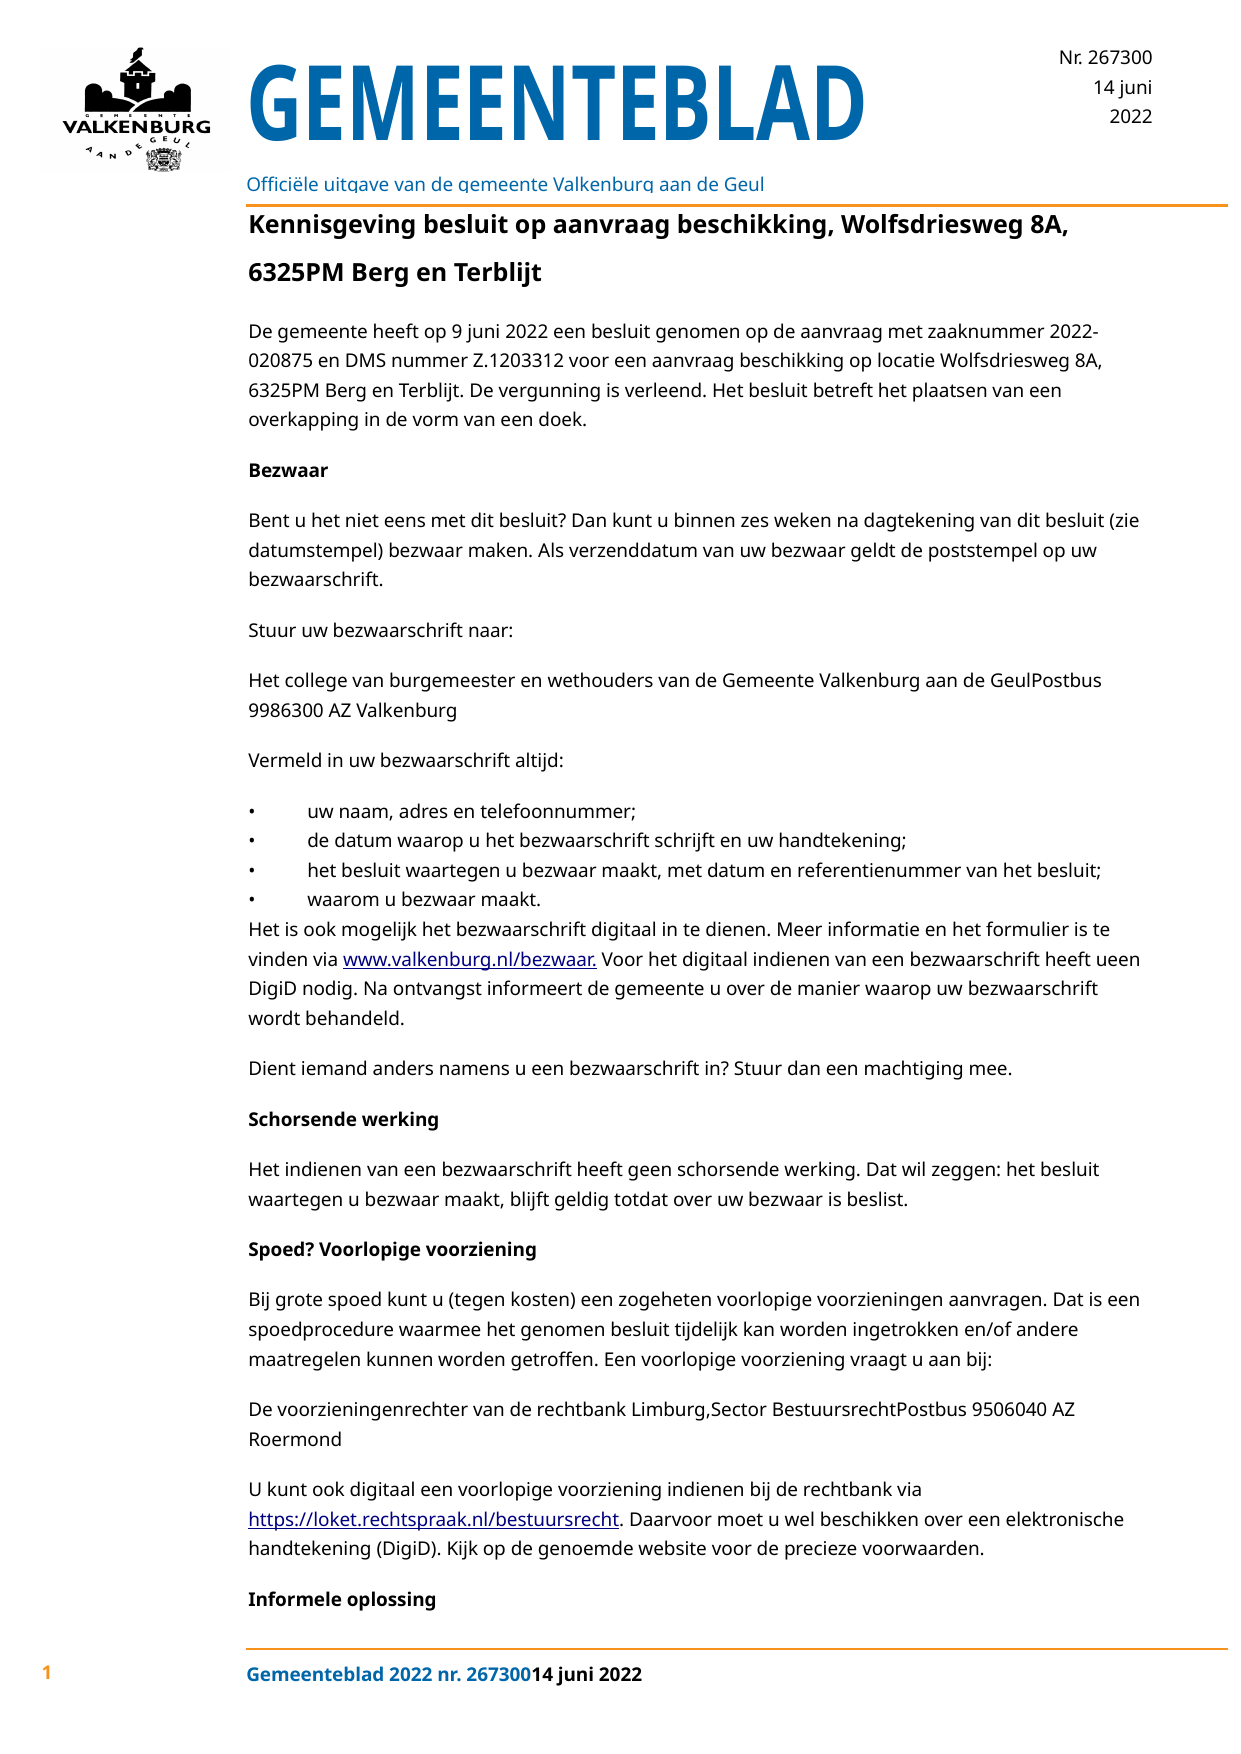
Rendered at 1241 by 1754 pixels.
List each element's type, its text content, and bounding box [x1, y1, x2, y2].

text Informele oplossing [248, 1586, 1152, 1612]
text De voorzieningenrechter van de rechtbank Limburg,Sector BestuursrechtPostbus 9506040 AZ Roermond [248, 1396, 1152, 1452]
text De gemeente heeft op 9 juni 2022 een besluit genomen op de aanvraag met zaaknummer 2022-020875 en DMS nummer Z.1203312 voor een aanvraag beschikking op locatie Wolfsdriesweg 8A, 6325PM Berg en Terblijt. De vergunning is verleend. Het besluit betreft het plaatsen van een overkapping in de vorm van een doek. [248, 318, 1152, 432]
list waarom u bezwaar maakt. [248, 887, 1152, 912]
text U kunt ook digitaal een voorlopige voorziening indienen bij de rechtbank via https://loket.rechtspraak.nl/bestuursrecht. Daarvoor moet u wel beschikken over een elektronische handtekening (DigiD). Kijk op de genoemde website voor de precieze voorwaarden. [248, 1476, 1152, 1561]
text Schorsende werking [248, 1106, 1152, 1132]
text Het is ook mogelijk het bezwaarschrift digitaal in te dienen. Meer informatie en het formulier is te vinden via www.valkenburg.nl/bezwaar. Voor het digitaal indienen van een bezwaarschrift heeft ueen DigiD nodig. Na ontvangst informeert de gemeente u over de manier waarop uw bezwaarschrift wordt behandeld. [248, 916, 1152, 1031]
list het besluit waartegen u bezwaar maakt, met datum en referentienummer van het besluit; [248, 857, 1152, 883]
text Bij grote spoed kunt u (tegen kosten) een zogeheten voorlopige voorzieningen aanvragen. Dat is een spoedprocedure waarmee het genomen besluit tijdelijk kan worden ingetrokken en/of andere maatregelen kunnen worden getroffen. Een voorlopige voorziening vraagt u aan bij: [248, 1287, 1152, 1372]
text Stuur uw bezwaarschrift naar: [248, 617, 1152, 643]
text Bent u het niet eens met dit besluit? Dan kunt u binnen zes weken na dagtekening van dit besluit (zie datumstempel) bezwaar maken. Als verzenddatum van uw bezwaar geldt de poststempel op uw bezwaarschrift. [248, 507, 1152, 592]
text Spoed? Voorlopige voorziening [248, 1236, 1152, 1262]
text Dient iemand anders namens u een bezwaarschrift in? Stuur dan een machtiging mee. [248, 1055, 1152, 1081]
list uw naam, adres en telefoonnummer; [248, 798, 1152, 824]
list de datum waarop u het bezwaarschrift schrijft en uw handtekening; [248, 827, 1152, 853]
text Het indienen van een bezwaarschrift heeft geen schorsende werking. Dat wil zeggen: het besluit waartegen u bezwaar maakt, blijft geldig totdat over uw bezwaar is beslist. [248, 1156, 1152, 1212]
text Vermeld in uw bezwaarschrift altijd: [248, 747, 1152, 773]
text Bezwaar [248, 457, 1152, 483]
picture [41, 47, 231, 172]
text Kennisgeving besluit op aanvraag beschikking, Wolfsdriesweg 8A, 6325PM Berg en Terblijt [248, 207, 1152, 288]
text Het college van burgemeester en wethouders van de Gemeente Valkenburg aan de GeulPostbus 9986300 AZ Valkenburg [248, 667, 1152, 723]
